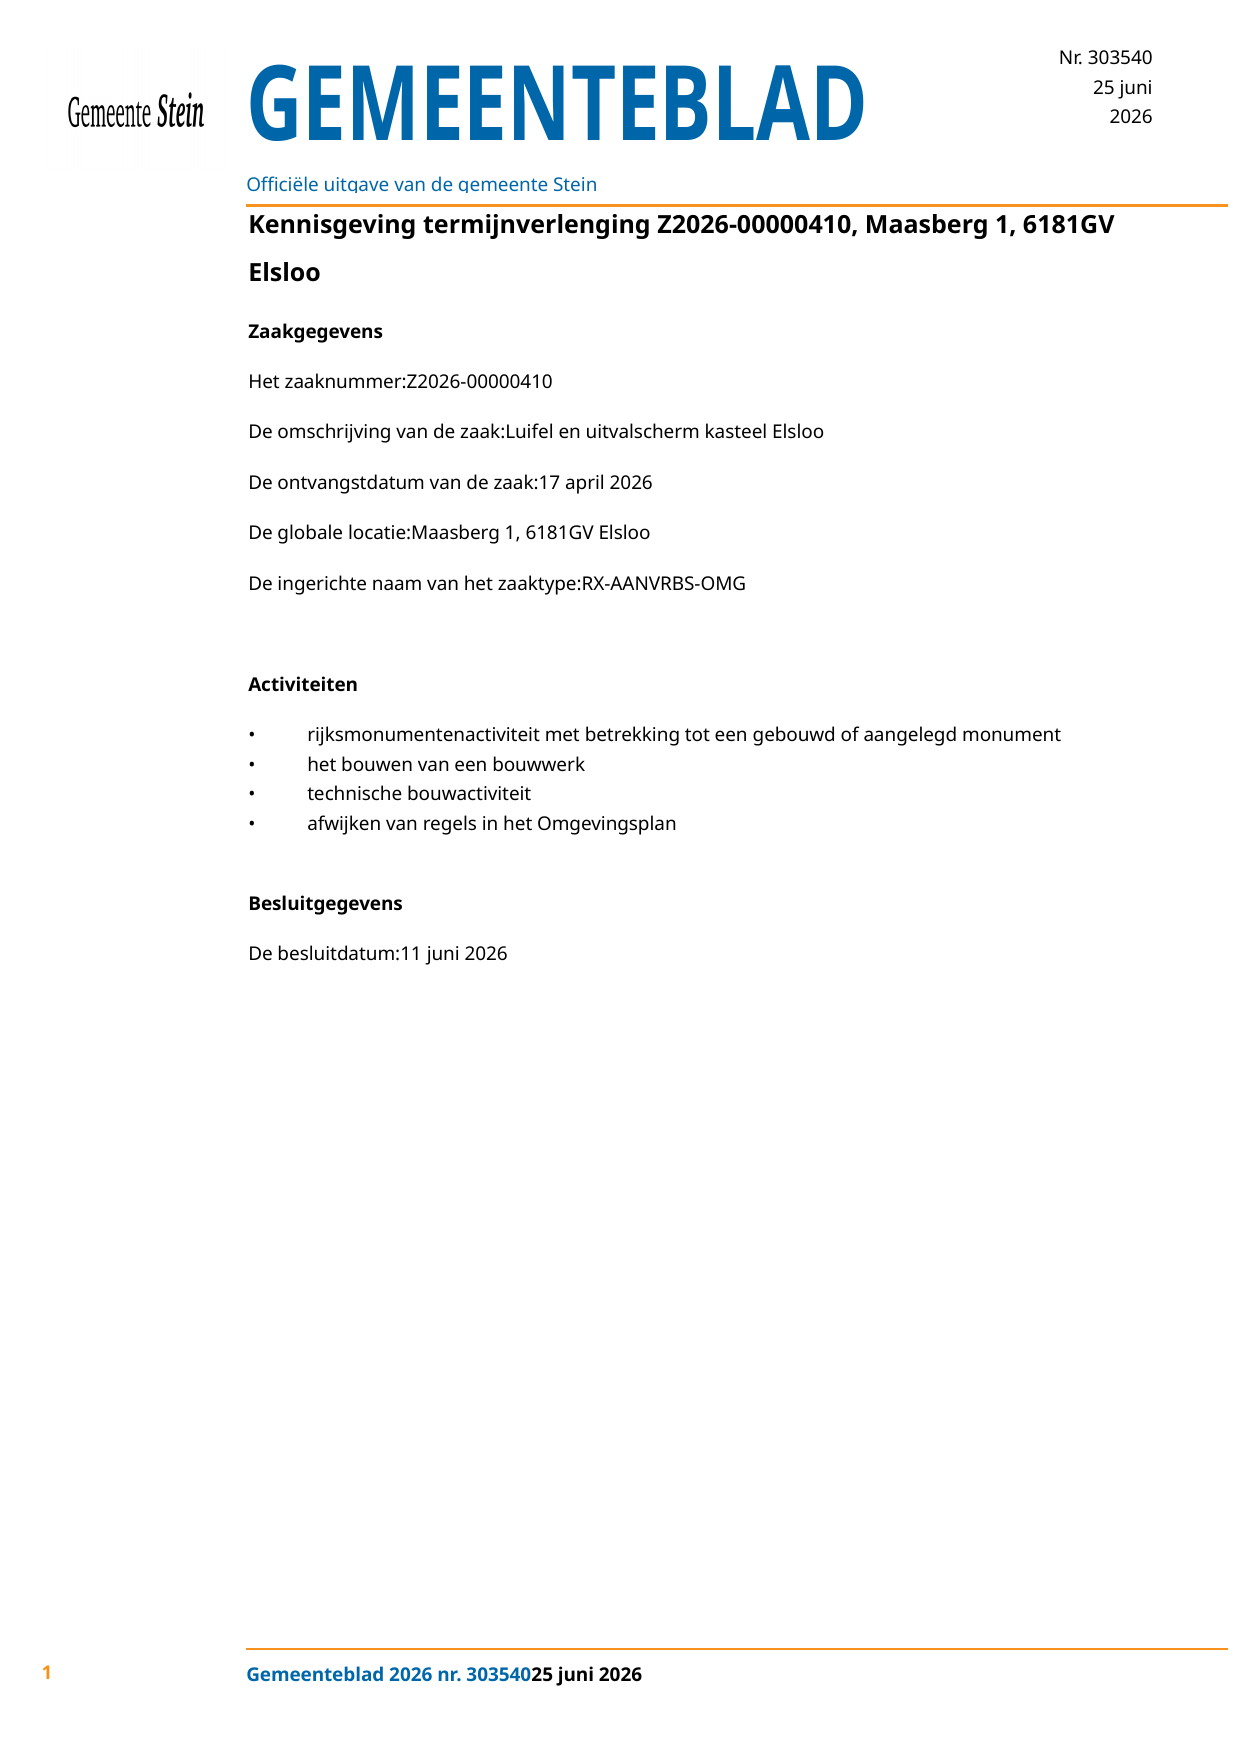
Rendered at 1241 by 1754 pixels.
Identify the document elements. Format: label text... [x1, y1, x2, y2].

text De ingerichte naam van het zaaktype:RX-AANVRBS-OMG [248, 570, 1152, 596]
list afwijken van regels in het Omgevingsplan [248, 810, 1152, 836]
list het bouwen van een bouwwerk [248, 751, 1152, 777]
text Kennisgeving termijnverlenging Z2026-00000410, Maasberg 1, 6181GV Elsloo [248, 207, 1152, 288]
text Besluitgegevens [248, 890, 1152, 916]
text De besluitdatum:11 juni 2026 [248, 940, 1152, 966]
picture [41, 47, 231, 172]
text Het zaaknummer:Z2026-00000410 [248, 368, 1152, 394]
text De ontvangstdatum van de zaak:17 april 2026 [248, 469, 1152, 495]
text Zaakgegevens [248, 318, 1152, 344]
list technische bouwactiviteit [248, 780, 1152, 806]
text De globale locatie:Maasberg 1, 6181GV Elsloo [248, 519, 1152, 545]
text Activiteiten [248, 671, 1152, 697]
list rijksmonumentenactiviteit met betrekking tot een gebouwd of aangelegd monument [248, 721, 1152, 747]
text De omschrijving van de zaak:Luifel en uitvalscherm kasteel Elsloo [248, 419, 1152, 444]
